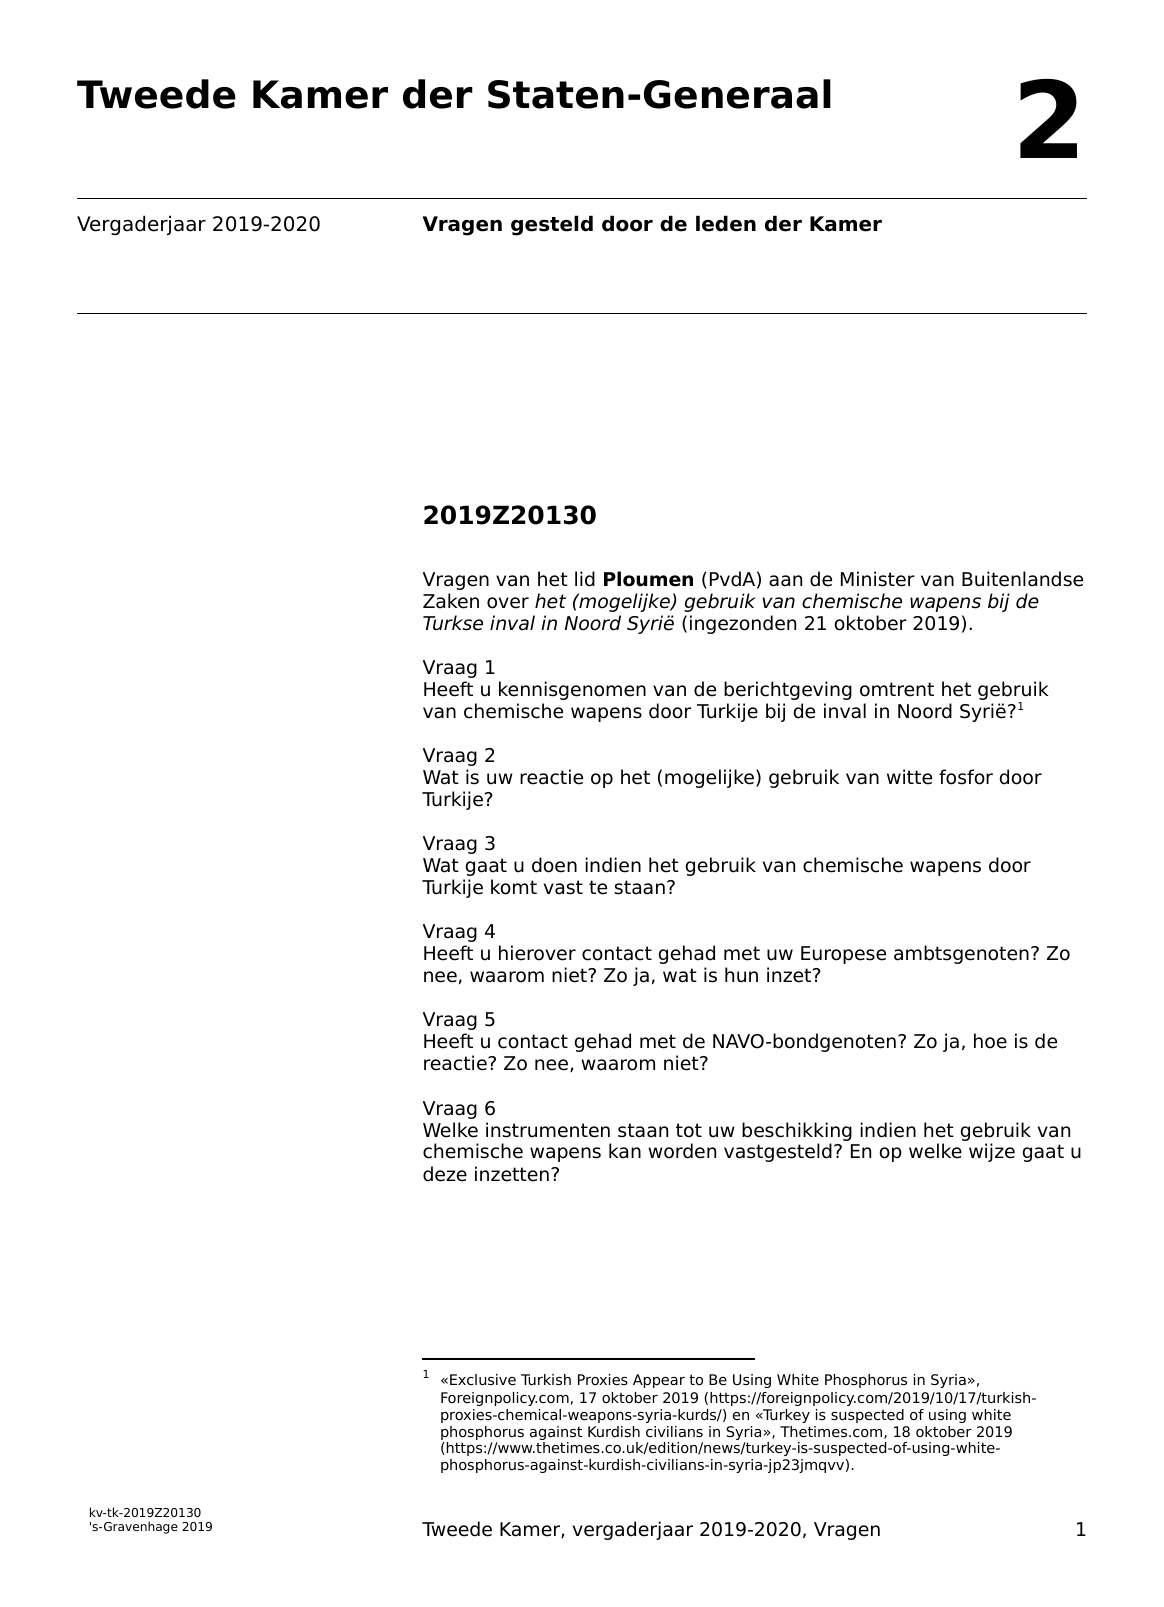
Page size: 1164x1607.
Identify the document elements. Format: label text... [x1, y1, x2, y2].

text Vraag 4 [422, 921, 1087, 943]
table_cell Vergaderjaar 2019-2020 [77, 199, 422, 313]
text Vragen van het lid Ploumen (PvdA) aan de Minister van Buitenlandse Zaken over het (mogelijke) gebruik van chemische wapens bij de Turkse inval in Noord Syrië (ingezonden 21 oktober 2019). [422, 569, 1087, 635]
text 's-Gravenhage 2019 [88, 1520, 323, 1534]
table_cell Vragen gesteld door de leden der Kamer [422, 199, 1087, 313]
text Vraag 6 [422, 1097, 1087, 1119]
text kv-tk-2019Z20130 [88, 1506, 323, 1520]
text Vraag 1 [422, 657, 1087, 679]
text «Exclusive Turkish Proxies Appear to Be Using White Phosphorus in Syria», Foreignpolicy.com, 17 oktober 2019 (https://foreignpolicy.com/2019/10/17/turkish-proxies-chemical-weapons-syria-kurds/) en «Turkey is suspected of using white phosphorus against Kurdish civilians in Syria», Thetimes.com, 18 oktober 2019 (https://www.thetimes.co.uk/edition/news/turkey-is-suspected-of-using-white-phosphorus-against-kurdish-civilians-in-syria-jp23jmqvv). [422, 1368, 1087, 1474]
text Vraag 3 [422, 833, 1087, 855]
text Heeft u contact gehad met de NAVO-bondgenoten? Zo ja, hoe is de reactie? Zo nee, waarom niet? [422, 1031, 1087, 1075]
text Heeft u kennisgenomen van de berichtgeving omtrent het gebruik van chemische wapens door Turkije bij de inval in Noord Syrië? [422, 679, 1087, 723]
text Wat is uw reactie op het (mogelijke) gebruik van witte fosfor door Turkije? [422, 767, 1087, 811]
text Vraag 2 [422, 745, 1087, 767]
text Vraag 5 [422, 1009, 1087, 1031]
text Welke instrumenten staan tot uw beschikking indien het gebruik van chemische wapens kan worden vastgesteld? En op welke wijze gaat u deze inzetten? [422, 1119, 1087, 1185]
table_header Tweede Kamer der Staten-Generaal [77, 59, 886, 198]
text 2019Z20130 [422, 501, 1087, 531]
text Wat gaat u doen indien het gebruik van chemische wapens door Turkije komt vast te staan? [422, 855, 1087, 899]
text Heeft u hierover contact gehad met uw Europese ambtsgenoten? Zo nee, waarom niet? Zo ja, wat is hun inzet? [422, 943, 1087, 987]
table_header 2 [886, 59, 1087, 198]
